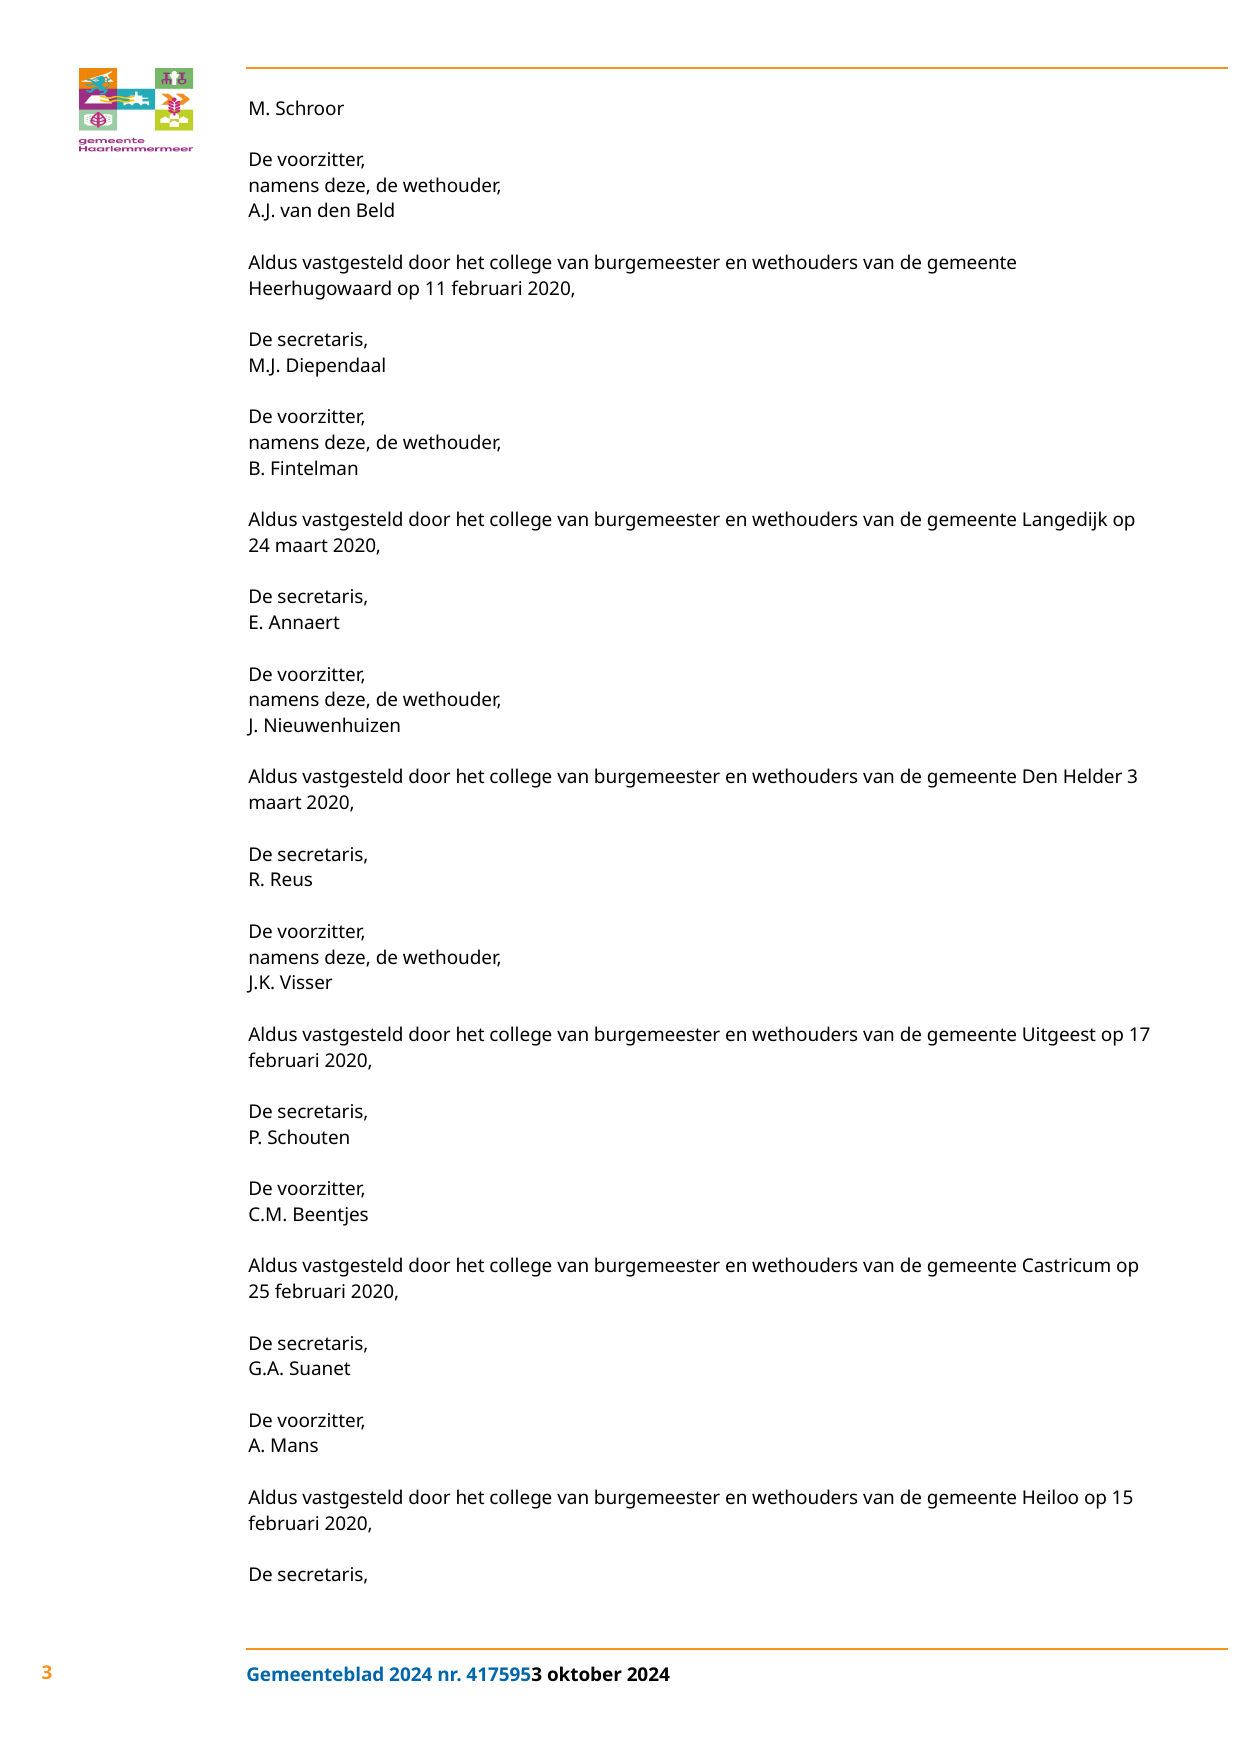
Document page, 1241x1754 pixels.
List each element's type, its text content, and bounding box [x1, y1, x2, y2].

text B. Fintelman [248, 455, 1152, 481]
text J. Nieuwenhuizen [248, 712, 1152, 738]
picture [41, 47, 231, 172]
text De voorzitter, [248, 1407, 1152, 1433]
text namens deze, de wethouder, [248, 429, 1152, 455]
text R. Reus [248, 867, 1152, 892]
text Aldus vastgesteld door het college van burgemeester en wethouders van de gemeente Langedijk op 24 maart 2020, [248, 506, 1152, 558]
text Aldus vastgesteld door het college van burgemeester en wethouders van de gemeente Den Helder 3 maart 2020, [248, 764, 1152, 815]
text Aldus vastgesteld door het college van burgemeester en wethouders van de gemeente Uitgeest op 17 februari 2020, [248, 1021, 1152, 1072]
text De voorzitter, [248, 403, 1152, 429]
text De secretaris, [248, 1098, 1152, 1124]
text De secretaris, [248, 584, 1152, 609]
text A. Mans [248, 1433, 1152, 1458]
text M. Schroor [248, 95, 1152, 121]
text Aldus vastgesteld door het college van burgemeester en wethouders van de gemeente Heiloo op 15 februari 2020, [248, 1484, 1152, 1536]
text De voorzitter, [248, 1175, 1152, 1201]
text G.A. Suanet [248, 1356, 1152, 1381]
text De secretaris, [248, 841, 1152, 867]
text De voorzitter, [248, 146, 1152, 172]
text E. Annaert [248, 609, 1152, 635]
text Aldus vastgesteld door het college van burgemeester en wethouders van de gemeente Heerhugowaard op 11 februari 2020, [248, 249, 1152, 301]
text J.K. Visser [248, 969, 1152, 995]
text De voorzitter, [248, 918, 1152, 944]
text P. Schouten [248, 1124, 1152, 1150]
text De secretaris, [248, 1561, 1152, 1587]
text M.J. Diependaal [248, 352, 1152, 378]
text De secretaris, [248, 1330, 1152, 1356]
text namens deze, de wethouder, [248, 172, 1152, 198]
text namens deze, de wethouder, [248, 687, 1152, 712]
text De secretaris, [248, 326, 1152, 352]
text Aldus vastgesteld door het college van burgemeester en wethouders van de gemeente Castricum op 25 februari 2020, [248, 1253, 1152, 1304]
text De voorzitter, [248, 661, 1152, 687]
text A.J. van den Beld [248, 198, 1152, 223]
text namens deze, de wethouder, [248, 944, 1152, 969]
text C.M. Beentjes [248, 1201, 1152, 1227]
